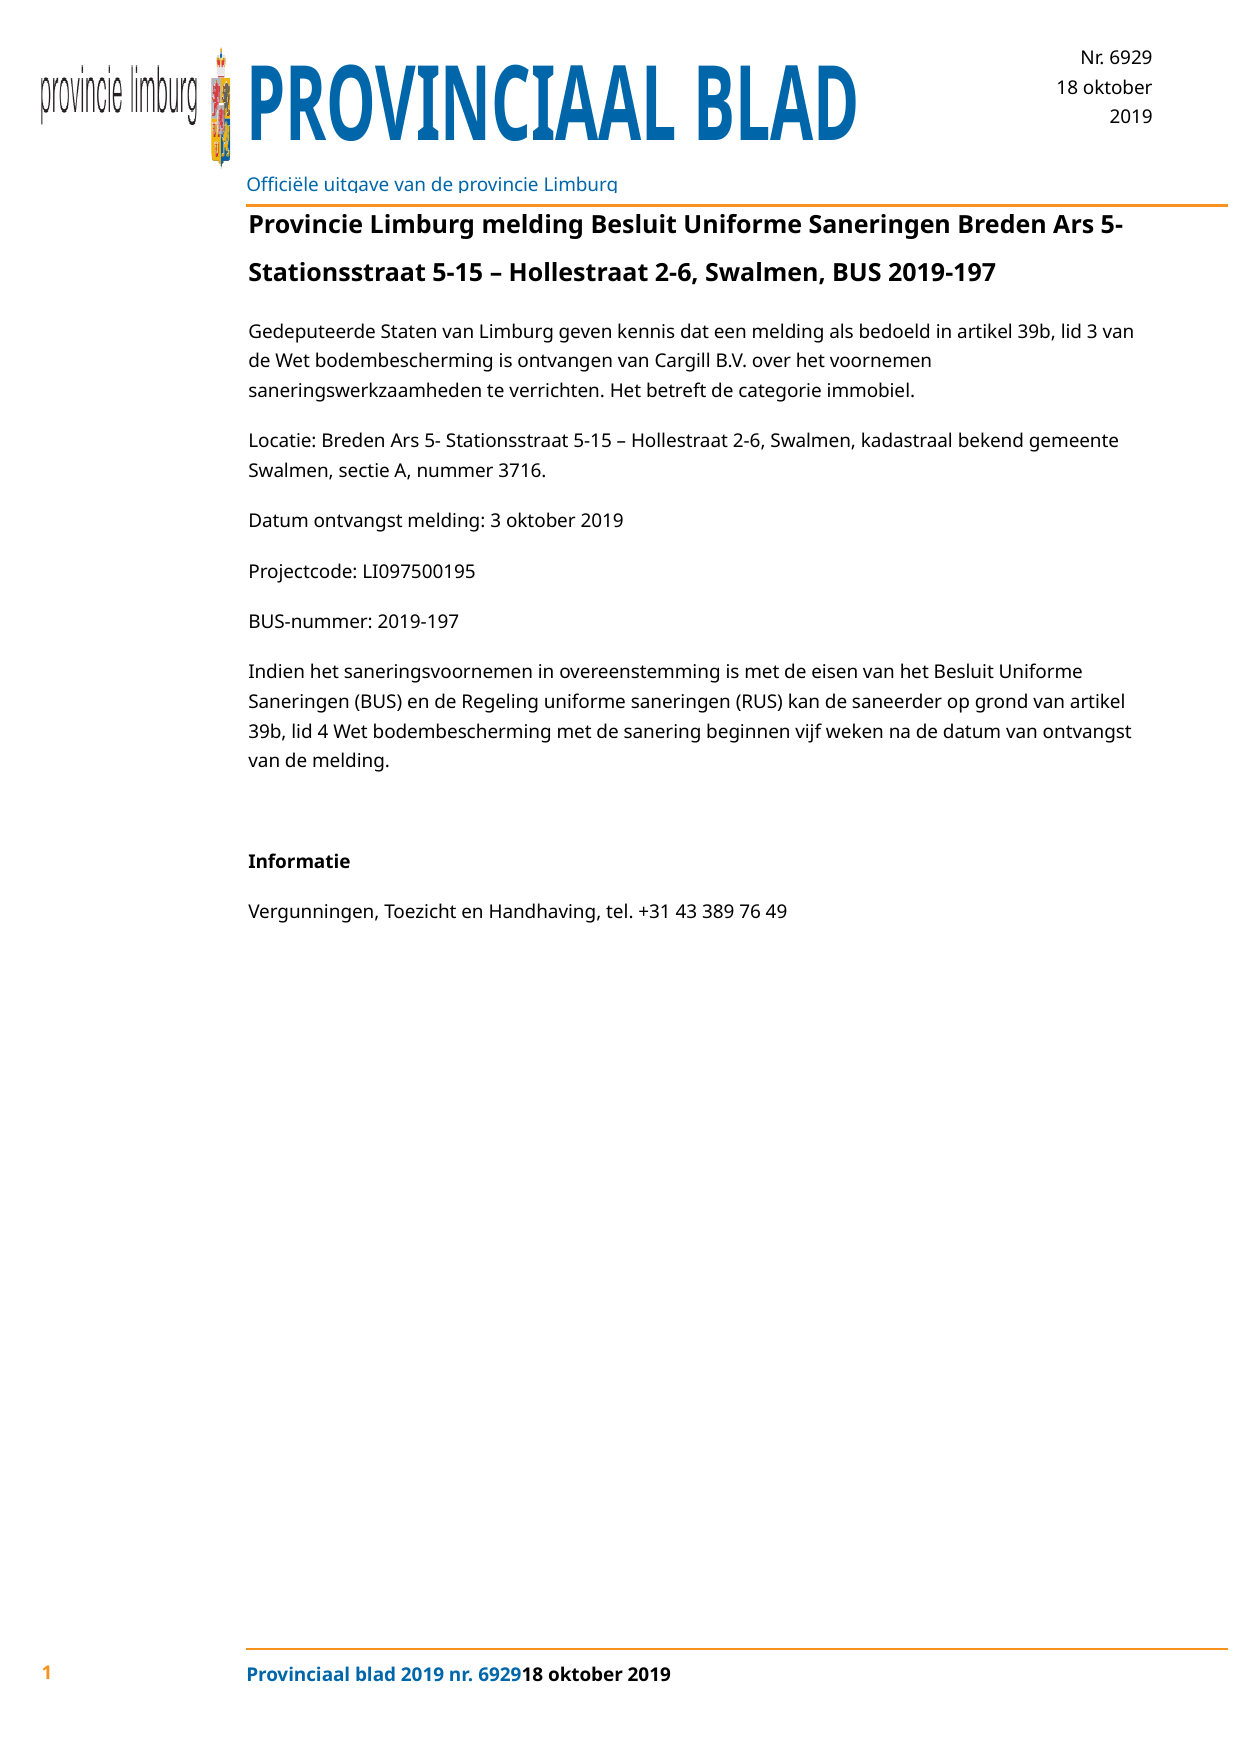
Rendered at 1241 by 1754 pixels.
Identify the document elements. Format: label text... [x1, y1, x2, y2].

text Gedeputeerde Staten van Limburg geven kennis dat een melding als bedoeld in artikel 39b, lid 3 van de Wet bodembescherming is ontvangen van Cargill B.V. over het voornemen saneringswerkzaamheden te verrichten. Het betreft de categorie immobiel. [248, 318, 1152, 403]
picture [41, 47, 231, 172]
text Indien het saneringsvoornemen in overeenstemming is met de eisen van het Besluit Uniforme Saneringen (BUS) en de Regeling uniforme saneringen (RUS) kan de saneerder op grond van artikel 39b, lid 4 Wet bodembescherming met de sanering beginnen vijf weken na de datum van ontvangst van de melding. [248, 659, 1152, 773]
text Vergunningen, Toezicht en Handhaving, tel. +31 43 389 76 49 [248, 899, 1152, 924]
text Provincie Limburg melding Besluit Uniforme Saneringen Breden Ars 5- Stationsstraat 5-15 – Hollestraat 2-6, Swalmen, BUS 2019-197 [248, 207, 1152, 288]
text Projectcode: LI097500195 [248, 558, 1152, 584]
text Locatie: Breden Ars 5- Stationsstraat 5-15 – Hollestraat 2-6, Swalmen, kadastraal bekend gemeente Swalmen, sectie A, nummer 3716. [248, 427, 1152, 483]
text Datum ontvangst melding: 3 oktober 2019 [248, 507, 1152, 533]
text BUS-nummer: 2019-197 [248, 608, 1152, 634]
text Informatie [248, 848, 1152, 874]
